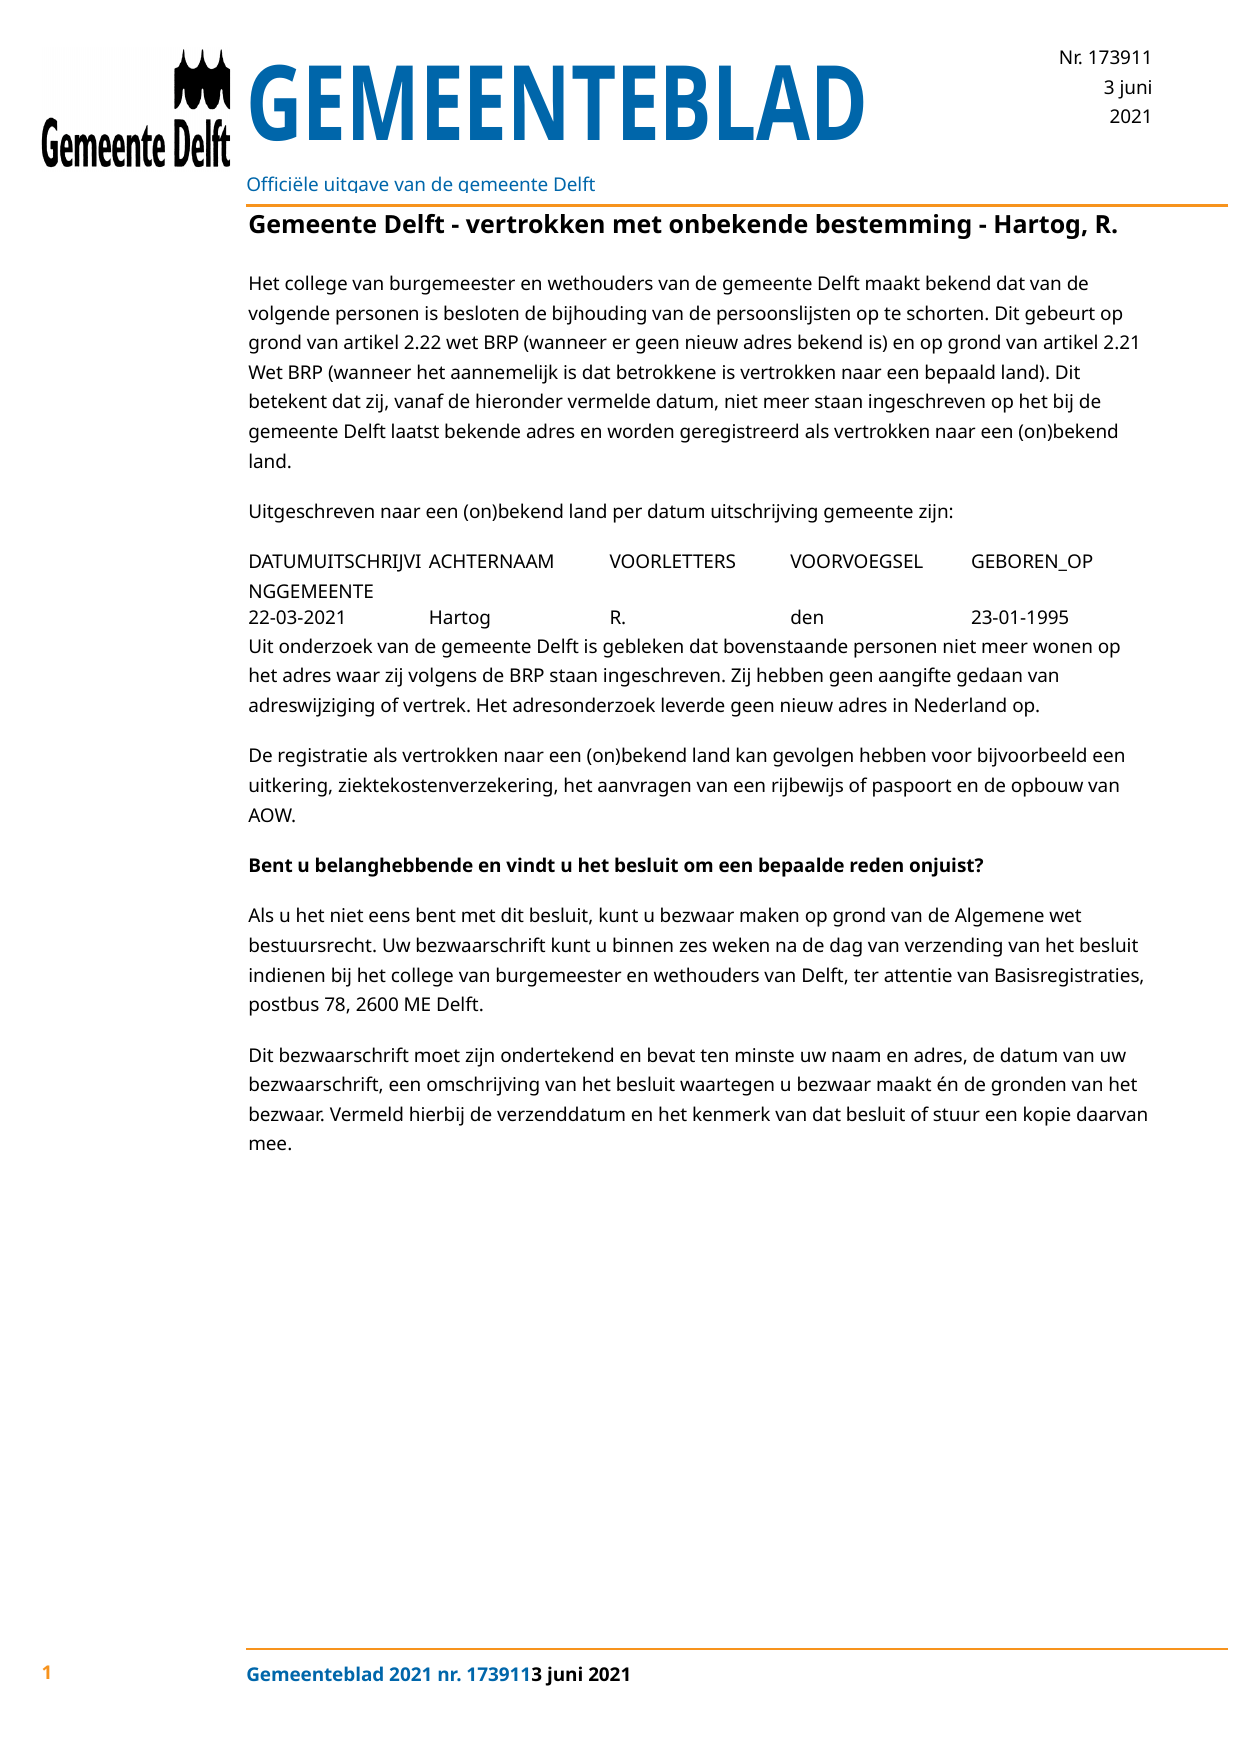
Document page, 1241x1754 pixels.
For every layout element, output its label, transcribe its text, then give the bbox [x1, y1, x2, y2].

table_cell den [790, 604, 971, 630]
text Gemeente Delft - vertrokken met onbekende bestemming - Hartog, R. [248, 207, 1152, 241]
text Uitgeschreven naar een (on)bekend land per datum uitschrijving gemeente zijn: [248, 498, 1152, 524]
table_header VOORLETTERS [609, 549, 790, 604]
text Als u het niet eens bent met dit besluit, kunt u bezwaar maken op grond van de Algemene wet bestuursrecht. Uw bezwaarschrift kunt u binnen zes weken na de dag van verzending van het besluit indienen bij het college van burgemeester en wethouders van Delft, ter attentie van Basisregistraties, postbus 78, 2600 ME Delft. [248, 903, 1152, 1017]
picture [41, 47, 231, 172]
table_cell 23-01-1995 [971, 604, 1152, 630]
table_header ACHTERNAAM [429, 549, 609, 604]
table_cell Hartog [429, 604, 609, 630]
table_cell 22-03-2021 [248, 604, 429, 630]
table_header DATUMUITSCHRIJVINGGEMEENTE [248, 549, 429, 604]
table_cell R. [609, 604, 790, 630]
text De registratie als vertrokken naar een (on)bekend land kan gevolgen hebben voor bijvoorbeeld een uitkering, ziektekostenverzekering, het aanvragen van een rijbewijs of paspoort en de opbouw van AOW. [248, 743, 1152, 827]
text Dit bezwaarschrift moet zijn ondertekend en bevat ten minste uw naam en adres, de datum van uw bezwaarschrift, een omschrijving van het besluit waartegen u bezwaar maakt én de gronden van het bezwaar. Vermeld hierbij de verzenddatum en het kenmerk van dat besluit of stuur een kopie daarvan mee. [248, 1042, 1152, 1156]
table_header VOORVOEGSEL [790, 549, 971, 604]
text Uit onderzoek van de gemeente Delft is gebleken dat bovenstaande personen niet meer wonen op het adres waar zij volgens de BRP staan ingeschreven. Zij hebben geen aangifte gedaan van adreswijziging of vertrek. Het adresonderzoek leverde geen nieuw adres in Nederland op. [248, 633, 1152, 718]
table_header GEBOREN_OP [971, 549, 1152, 604]
text Het college van burgemeester en wethouders van de gemeente Delft maakt bekend dat van de volgende personen is besloten de bijhouding van de persoonslijsten op te schorten. Dit gebeurt op grond van artikel 2.22 wet BRP (wanneer er geen nieuw adres bekend is) en op grond van artikel 2.21 Wet BRP (wanneer het aannemelijk is dat betrokkene is vertrokken naar een bepaald land). Dit betekent dat zij, vanaf de hieronder vermelde datum, niet meer staan ingeschreven op het bij de gemeente Delft laatst bekende adres en worden geregistreerd als vertrokken naar een (on)bekend land. [248, 270, 1152, 473]
text Bent u belanghebbende en vindt u het besluit om een bepaalde reden onjuist? [248, 852, 1152, 878]
